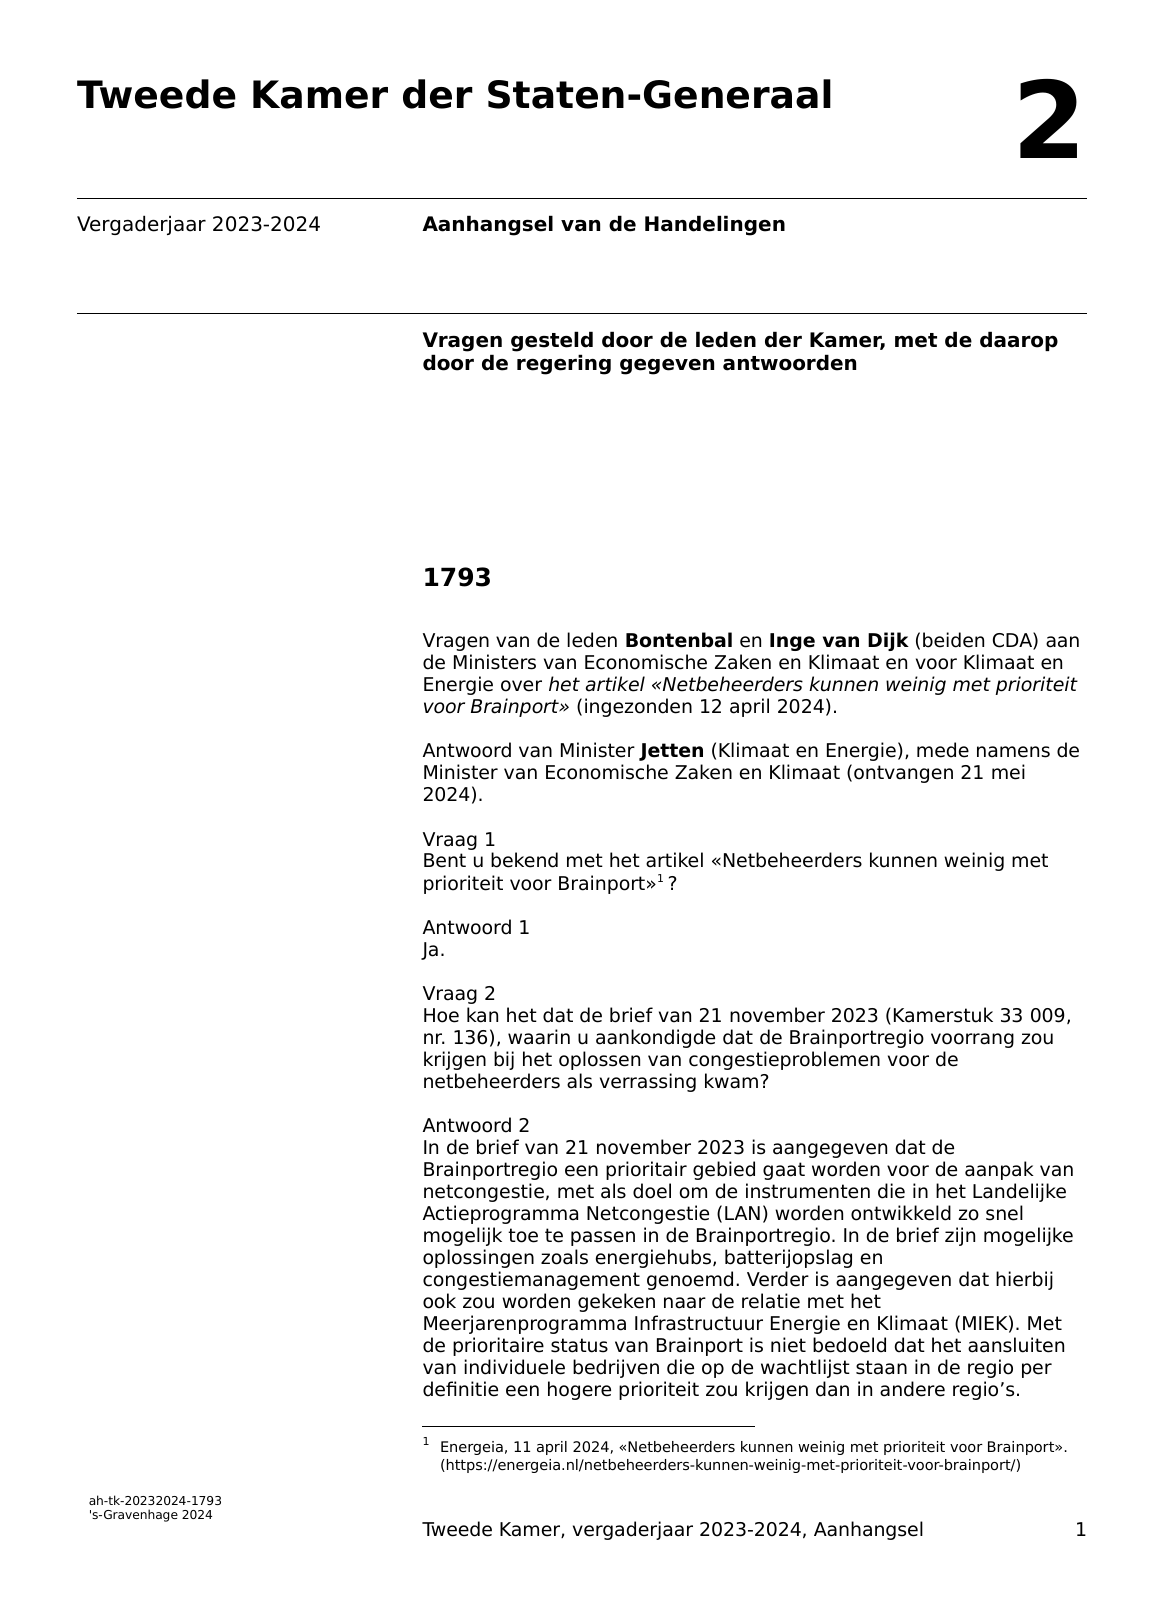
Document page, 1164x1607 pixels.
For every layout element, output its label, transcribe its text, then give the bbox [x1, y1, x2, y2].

text 1793 [422, 563, 1087, 592]
text Vraag 2 [422, 983, 1087, 1005]
text Vragen van de leden Bontenbal en Inge van Dijk (beiden CDA) aan de Ministers van Economische Zaken en Klimaat en voor Klimaat en Energie over het artikel «Netbeheerders kunnen weinig met prioriteit voor Brainport» (ingezonden 12 april 2024). [422, 630, 1087, 718]
text Energeia, 11 april 2024, «Netbeheerders kunnen weinig met prioriteit voor Brainport». (https://energeia.nl/netbeheerders-kunnen-weinig-met-prioriteit-voor-brainport/) [422, 1435, 1087, 1474]
text 's-Gravenhage 2024 [88, 1508, 323, 1522]
text Antwoord van Minister Jetten (Klimaat en Energie), mede namens de Minister van Economische Zaken en Klimaat (ontvangen 21 mei 2024). [422, 740, 1087, 806]
table_cell Vergaderjaar 2023-2024 [77, 199, 422, 313]
text Ja. [422, 938, 1087, 961]
text ah-tk-20232024-1793 [88, 1494, 323, 1508]
table_cell [77, 314, 422, 375]
text In de brief van 21 november 2023 is aangegeven dat de Brainportregio een prioritair gebied gaat worden voor de aanpak van netcongestie, met als doel om de instrumenten die in het Landelijke Actieprogramma Netcongestie (LAN) worden ontwikkeld zo snel mogelijk toe te passen in de Brainportregio. In de brief zijn mogelijke oplossingen zoals energiehubs, batterijopslag en congestiemanagement genoemd. Verder is aangegeven dat hierbij ook zou worden gekeken naar de relatie met het Meerjarenprogramma Infrastructuur Energie en Klimaat (MIEK). Met de prioritaire status van Brainport is niet bedoeld dat het aansluiten van individuele bedrijven die op de wachtlijst staan in de regio per definitie een hogere prioriteit zou krijgen dan in andere regio’s. [422, 1137, 1087, 1401]
text Antwoord 2 [422, 1115, 1087, 1137]
text Vraag 1 [422, 828, 1087, 850]
table_header Tweede Kamer der Staten-Generaal [77, 59, 886, 198]
table_cell Aanhangsel van de Handelingen [422, 199, 1087, 313]
text Bent u bekend met het artikel «Netbeheerders kunnen weinig met prioriteit voor Brainport»? [422, 850, 1087, 894]
text Hoe kan het dat de brief van 21 november 2023 (Kamerstuk 33 009, nr. 136), waarin u aankondigde dat de Brainportregio voorrang zou krijgen bij het oplossen van congestieproblemen voor de netbeheerders als verrassing kwam? [422, 1005, 1087, 1093]
table_cell Vragen gesteld door de leden der Kamer, met de daarop door de regering gegeven antwoorden [422, 314, 1087, 375]
text Antwoord 1 [422, 917, 1087, 938]
table_header 2 [886, 59, 1087, 198]
